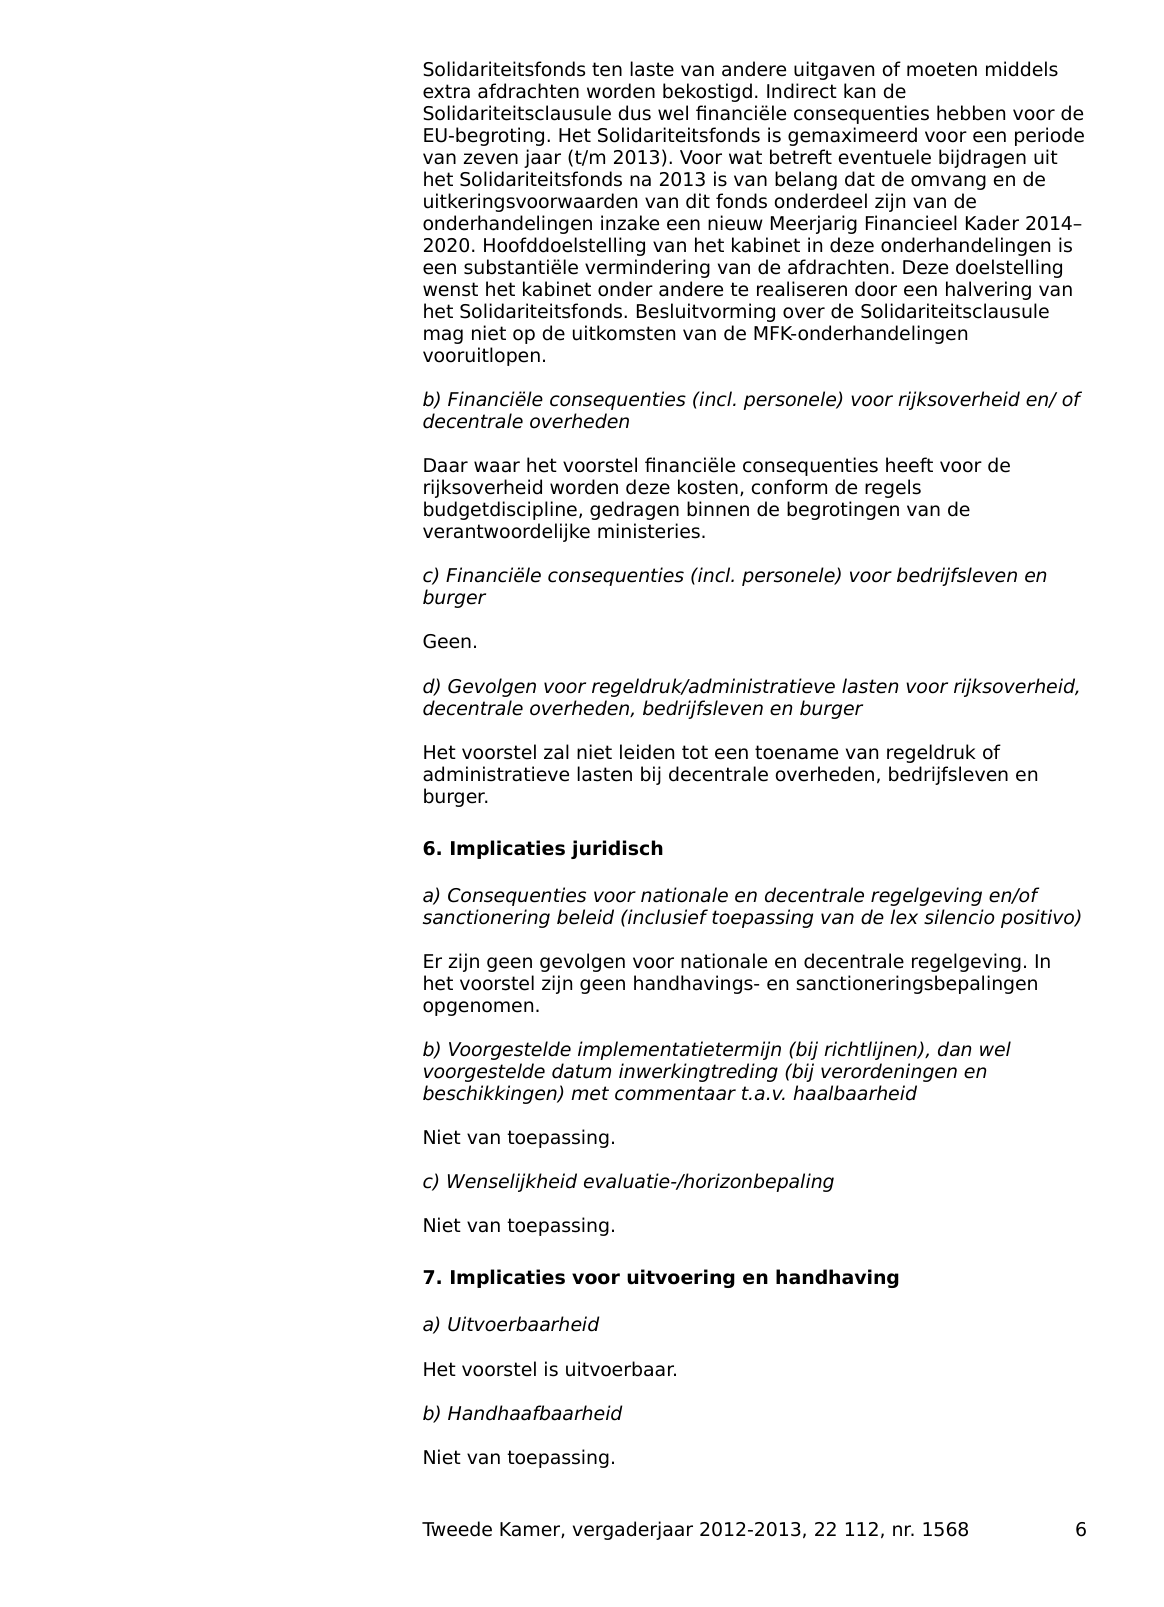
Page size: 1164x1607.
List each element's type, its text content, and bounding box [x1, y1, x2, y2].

text Niet van toepassing. [422, 1127, 1087, 1149]
text Geen. [422, 631, 1087, 653]
text Solidariteitsfonds ten laste van andere uitgaven of moeten middels extra afdrachten worden bekostigd. Indirect kan de Solidariteitsclausule dus wel financiële consequenties hebben voor de EU-begroting. Het Solidariteitsfonds is gemaximeerd voor een periode van zeven jaar (t/m 2013). Voor wat betreft eventuele bijdragen uit het Solidariteitsfonds na 2013 is van belang dat de omvang en de uitkeringsvoorwaarden van dit fonds onderdeel zijn van de onderhandelingen inzake een nieuw Meerjarig Financieel Kader 2014–2020. Hoofddoelstelling van het kabinet in deze onderhandelingen is een substantiële vermindering van de afdrachten. Deze doelstelling wenst het kabinet onder andere te realiseren door een halvering van het Solidariteitsfonds. Besluitvorming over de Solidariteitsclausule mag niet op de uitkomsten van de MFK-onderhandelingen vooruitlopen. [422, 59, 1087, 367]
subtitle 6. Implicaties juridisch [422, 838, 1087, 859]
text Niet van toepassing. [422, 1215, 1087, 1237]
subtitle 7. Implicaties voor uitvoering en handhaving [422, 1267, 1087, 1289]
text Er zijn geen gevolgen voor nationale en decentrale regelgeving. In het voorstel zijn geen handhavings- en sanctioneringsbepalingen opgenomen. [422, 951, 1087, 1017]
subtitle b) Voorgestelde implementatietermijn (bij richtlijnen), dan wel voorgestelde datum inwerkingtreding (bij verordeningen en beschikkingen) met commentaar t.a.v. haalbaarheid [422, 1039, 1087, 1105]
text Het voorstel is uitvoerbaar. [422, 1358, 1087, 1380]
text Het voorstel zal niet leiden tot een toename van regeldruk of administratieve lasten bij decentrale overheden, bedrijfsleven en burger. [422, 742, 1087, 808]
subtitle d) Gevolgen voor regeldruk/administratieve lasten voor rijksoverheid, decentrale overheden, bedrijfsleven en burger [422, 676, 1087, 719]
text Niet van toepassing. [422, 1447, 1087, 1469]
text Daar waar het voorstel financiële consequenties heeft voor de rijksoverheid worden deze kosten, conform de regels budgetdiscipline, gedragen binnen de begrotingen van de verantwoordelijke ministeries. [422, 455, 1087, 543]
subtitle a) Uitvoerbaarheid [422, 1314, 1087, 1336]
subtitle a) Consequenties voor nationale en decentrale regelgeving en/of sanctionering beleid (inclusief toepassing van de lex silencio positivo) [422, 884, 1087, 928]
subtitle b) Financiële consequenties (incl. personele) voor rijksoverheid en/ of decentrale overheden [422, 389, 1087, 433]
subtitle c) Wenselijkheid evaluatie-/horizonbepaling [422, 1171, 1087, 1193]
subtitle c) Financiële consequenties (incl. personele) voor bedrijfsleven en burger [422, 565, 1087, 609]
subtitle b) Handhaafbaarheid [422, 1403, 1087, 1424]
